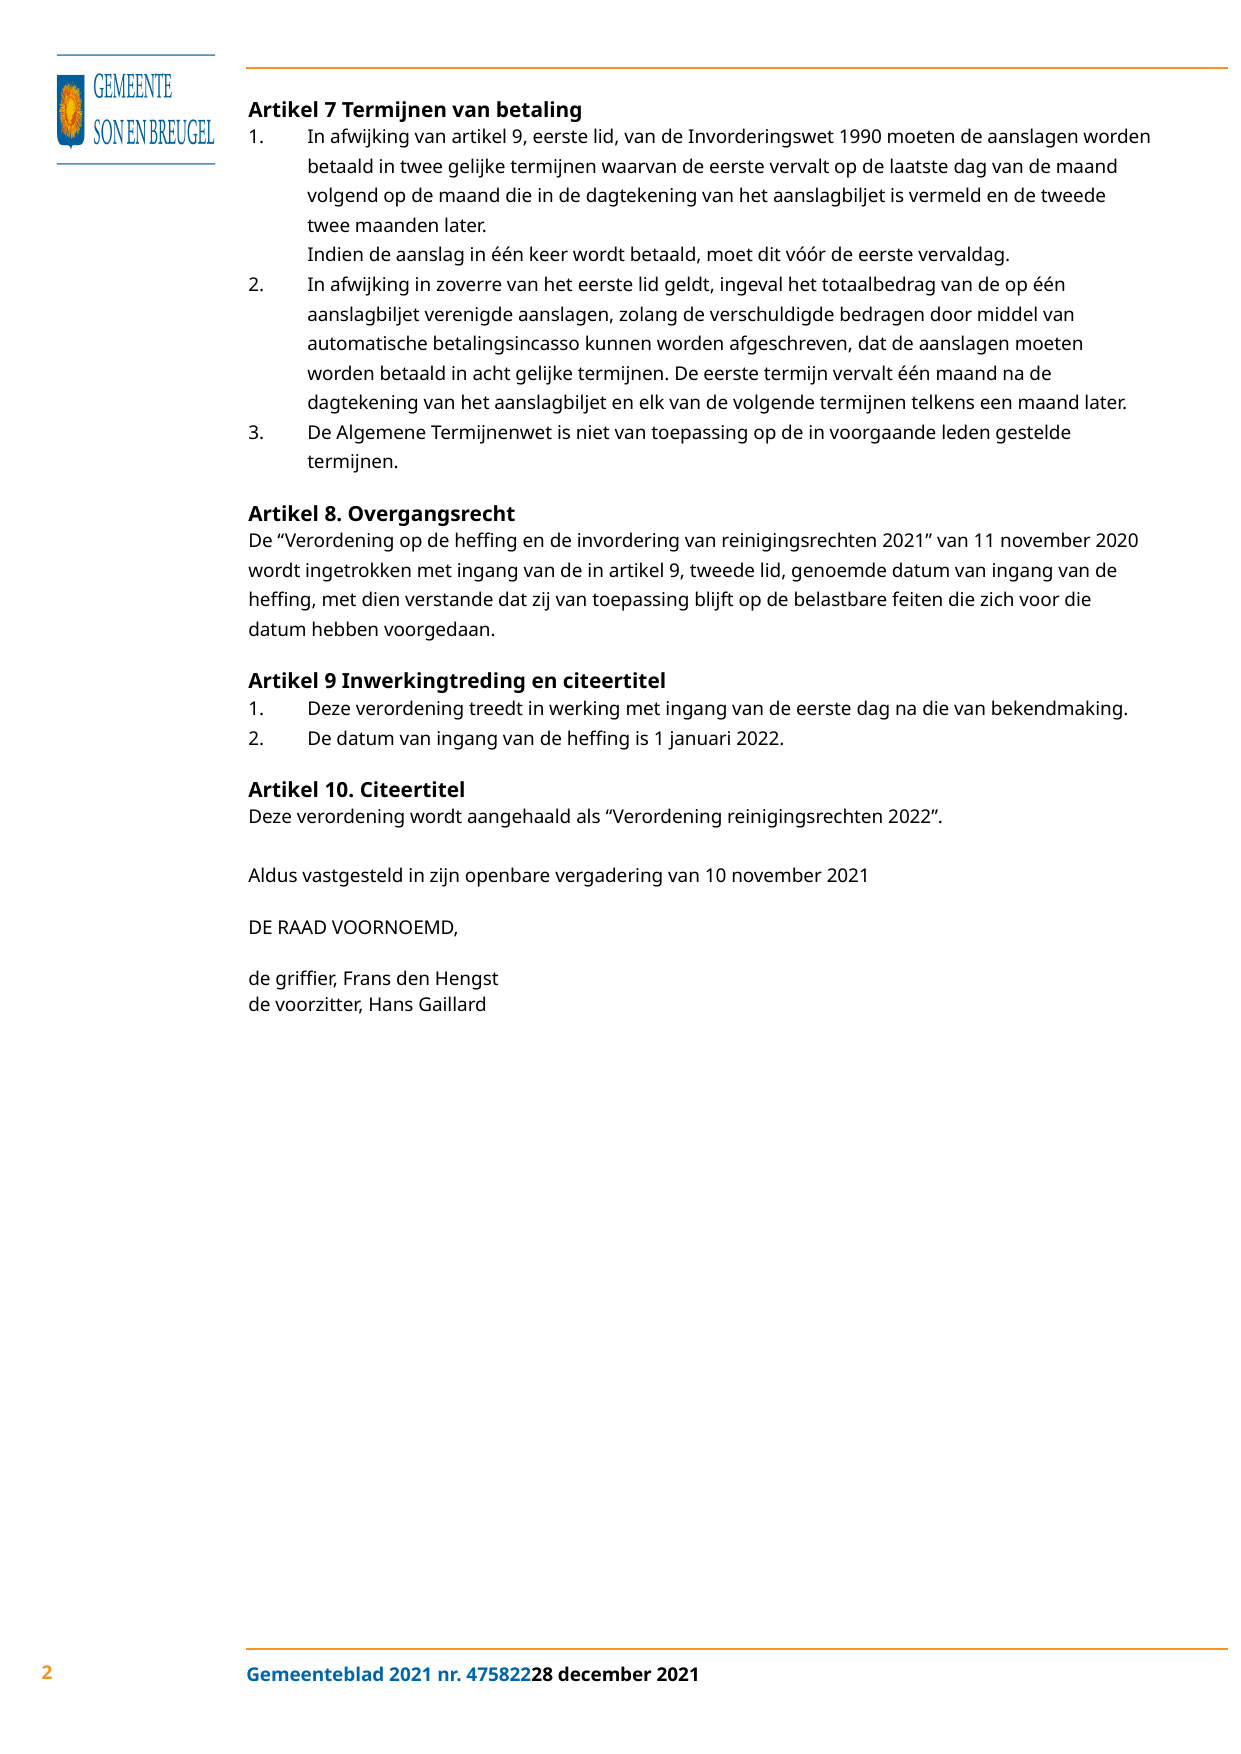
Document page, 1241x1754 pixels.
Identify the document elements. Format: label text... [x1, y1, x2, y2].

text Artikel 7 Termijnen van betaling [248, 95, 1152, 123]
text Artikel 9 Inwerkingtreding en citeertitel [248, 667, 1152, 695]
list In afwijking in zoverre van het eerste lid geldt, ingeval het totaalbedrag van de op één aanslagbiljet verenigde aanslagen, zolang de verschuldigde bedragen door middel van automatische betalingsincasso kunnen worden afgeschreven, dat de aanslagen moeten worden betaald in acht gelijke termijnen. De eerste termijn vervalt één maand na de dagtekening van het aanslagbiljet en elk van de volgende termijnen telkens een maand later. [248, 271, 1152, 415]
text Deze verordening wordt aangehaald als “Verordening reinigingsrechten 2022”. [248, 803, 1152, 829]
text de voorzitter, Hans Gaillard [248, 991, 1152, 1017]
text De “Verordening op de heffing en de invordering van reinigingsrechten 2021” van 11 november 2020 wordt ingetrokken met ingang van de in artikel 9, tweede lid, genoemde datum van ingang van de heffing, met dien verstande dat zij van toepassing blijft op de belastbare feiten die zich voor die datum hebben voorgedaan. [248, 527, 1152, 642]
list In afwijking van artikel 9, eerste lid, van de Invorderingswet 1990 moeten de aanslagen worden betaald in twee gelijke termijnen waarvan de eerste vervalt op de laatste dag van de maand volgend op de maand die in de dagtekening van het aanslagbiljet is vermeld en de tweede twee maanden later. [248, 123, 1152, 238]
text Artikel 8. Overgangsrecht [248, 499, 1152, 527]
text Artikel 10. Citeertitel [248, 775, 1152, 803]
list Indien de aanslag in één keer wordt betaald, moet dit vóór de eerste vervaldag. [248, 242, 1152, 267]
text Aldus vastgesteld in zijn openbare vergadering van 10 november 2021 [248, 863, 1152, 888]
list De datum van ingang van de heffing is 1 januari 2022. [248, 725, 1152, 750]
list De Algemene Termijnenwet is niet van toepassing op de in voorgaande leden gestelde termijnen. [248, 419, 1152, 474]
text DE RAAD VOORNOEMD, [248, 914, 1152, 940]
list Deze verordening treedt in werking met ingang van de eerste dag na die van bekendmaking. [248, 695, 1152, 721]
picture [41, 47, 231, 172]
text de griffier, Frans den Hengst [248, 966, 1152, 991]
